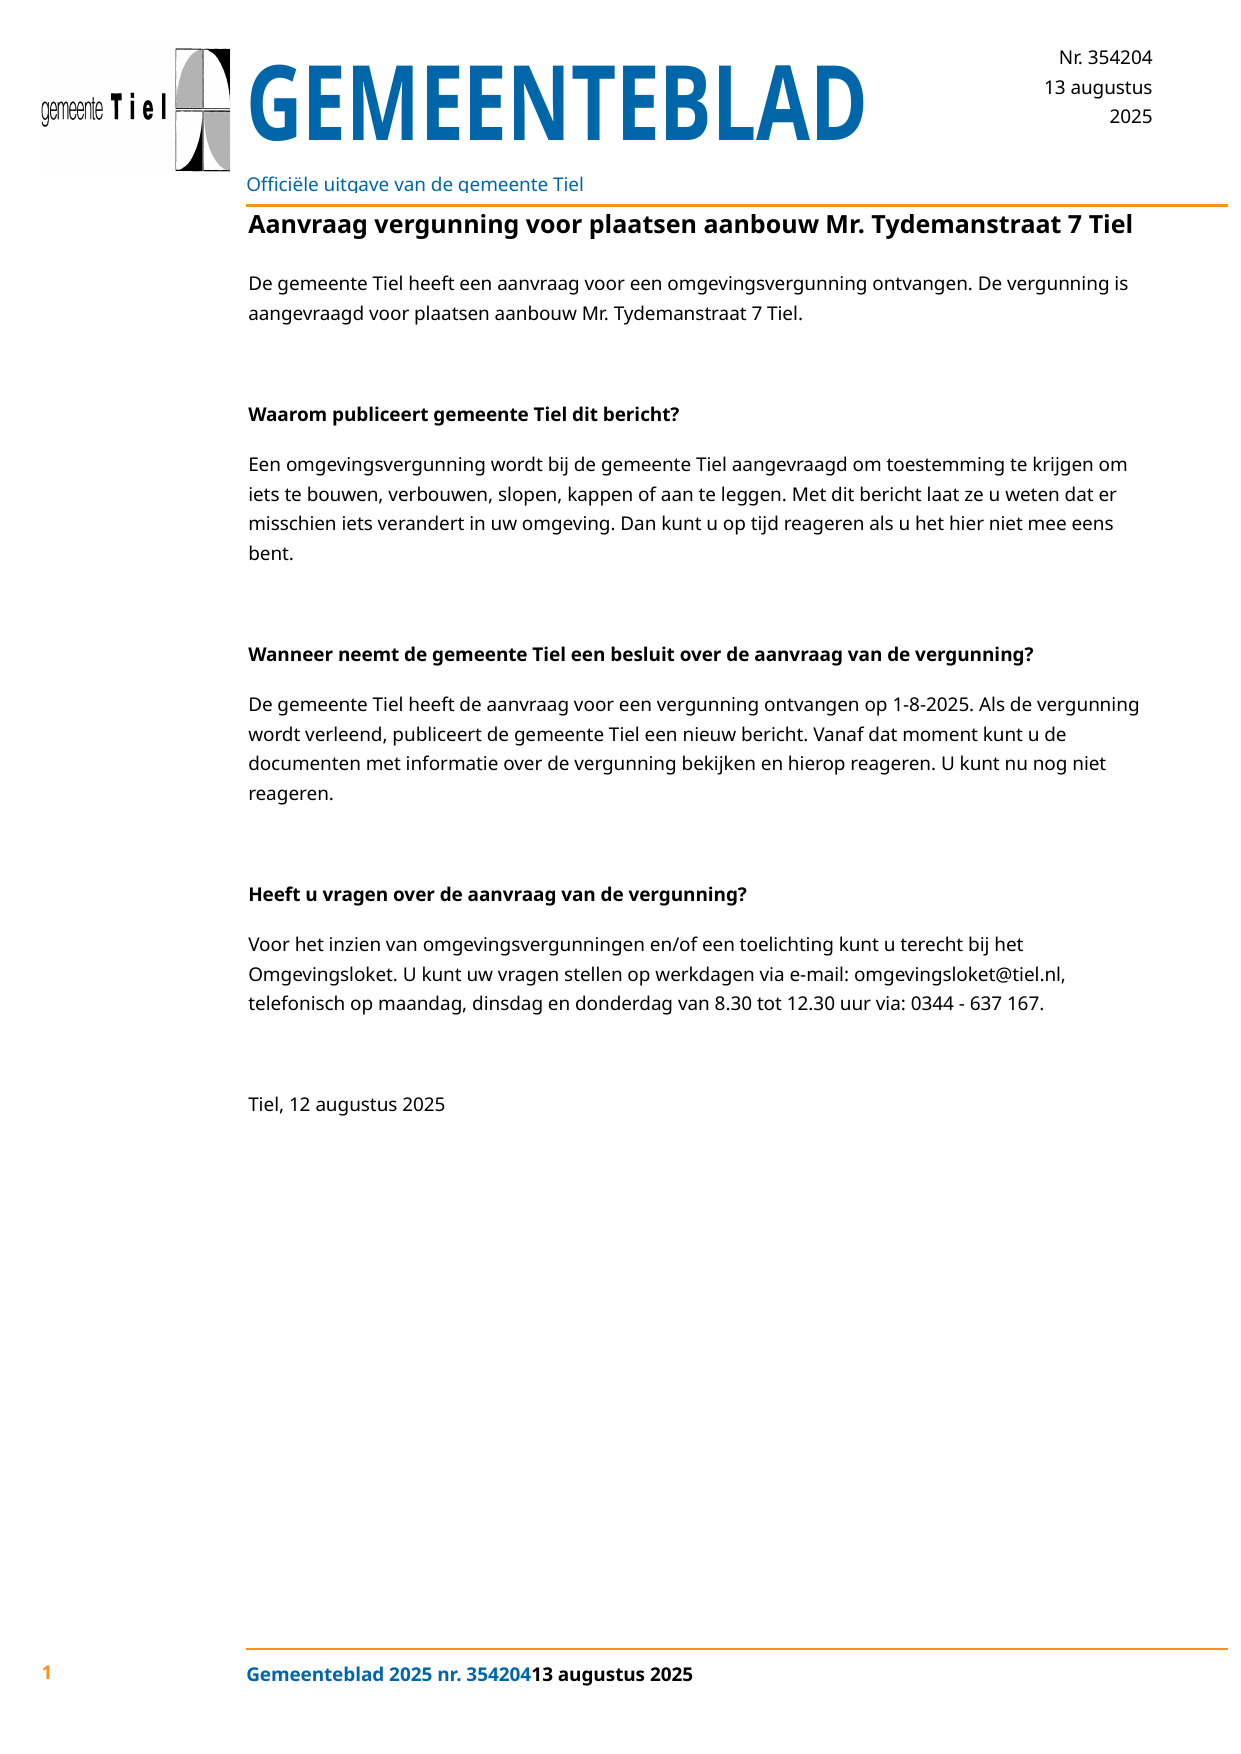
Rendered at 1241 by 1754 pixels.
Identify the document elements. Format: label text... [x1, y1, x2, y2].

text Een omgevingsvergunning wordt bij de gemeente Tiel aangevraagd om toestemming te krijgen om iets te bouwen, verbouwen, slopen, kappen of aan te leggen. Met dit bericht laat ze u weten dat er misschien iets verandert in uw omgeving. Dan kunt u op tijd reageren als u het hier niet mee eens bent. [248, 451, 1152, 566]
text Waarom publiceert gemeente Tiel dit bericht? [248, 401, 1152, 426]
picture [41, 47, 231, 172]
text Aanvraag vergunning voor plaatsen aanbouw Mr. Tydemanstraat 7 Tiel [248, 207, 1152, 241]
text Tiel, 12 augustus 2025 [248, 1091, 1152, 1117]
text Wanneer neemt de gemeente Tiel een besluit over de aanvraag van de vergunning? [248, 641, 1152, 666]
text Heeft u vragen over de aanvraag van de vergunning? [248, 881, 1152, 906]
text De gemeente Tiel heeft de aanvraag voor een vergunning ontvangen op 1-8-2025. Als de vergunning wordt verleend, publiceert de gemeente Tiel een nieuw bericht. Vanaf dat moment kunt u de documenten met informatie over de vergunning bekijken en hierop reageren. U kunt nu nog niet reageren. [248, 691, 1152, 806]
text Voor het inzien van omgevingsvergunningen en/of een toelichting kunt u terecht bij het Omgevingsloket. U kunt uw vragen stellen op werkdagen via e-mail: omgevingsloket@tiel.nl, telefonisch op maandag, dinsdag en donderdag van 8.30 tot 12.30 uur via: 0344 - 637 167. [248, 931, 1152, 1016]
text De gemeente Tiel heeft een aanvraag voor een omgevingsvergunning ontvangen. De vergunning is aangevraagd voor plaatsen aanbouw Mr. Tydemanstraat 7 Tiel. [248, 270, 1152, 326]
